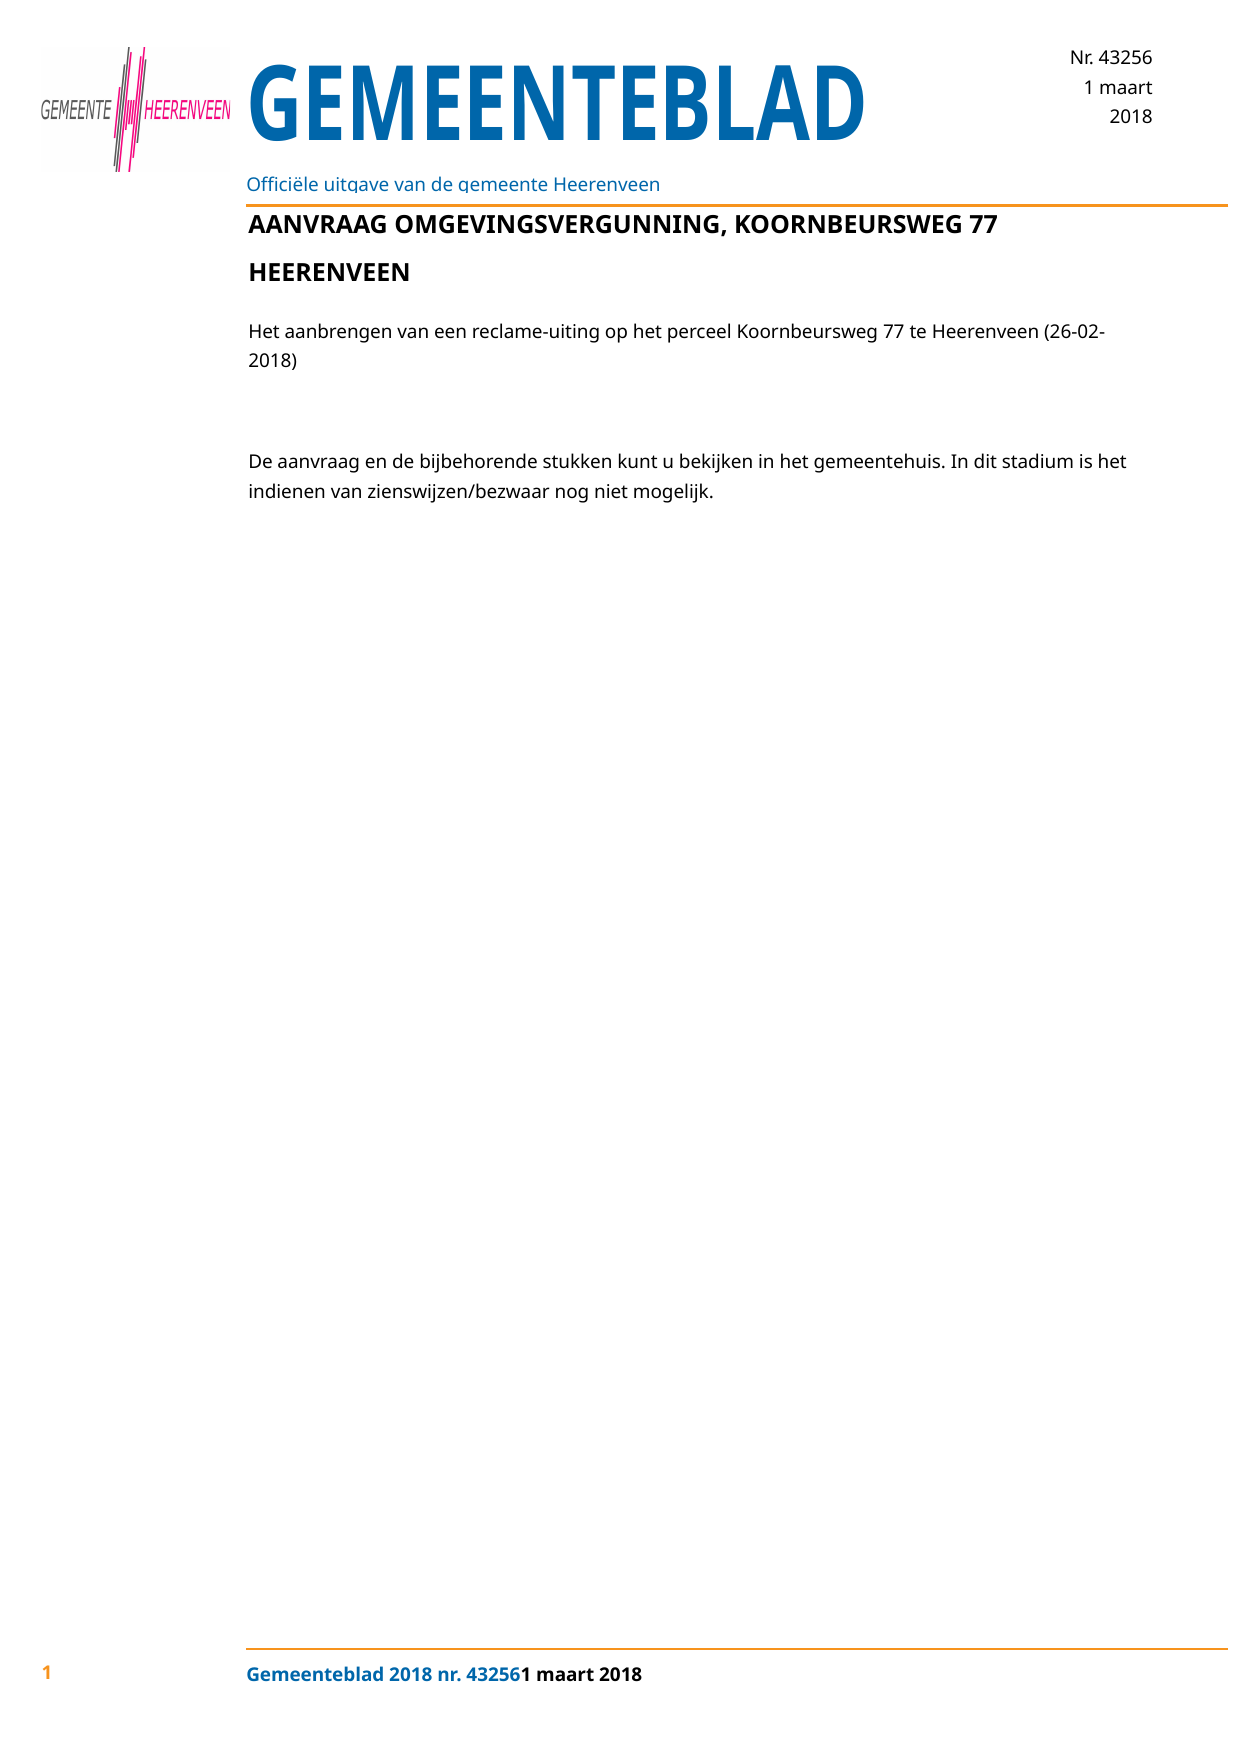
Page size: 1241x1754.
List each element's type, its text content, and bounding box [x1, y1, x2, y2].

picture [41, 47, 231, 172]
text AANVRAAG OMGEVINGSVERGUNNING, KOORNBEURSWEG 77 HEERENVEEN [248, 207, 1152, 288]
text Het aanbrengen van een reclame-uiting op het perceel Koornbeursweg 77 te Heerenveen (26-02-2018) [248, 318, 1152, 373]
text De aanvraag en de bijbehorende stukken kunt u bekijken in het gemeentehuis. In dit stadium is het indienen van zienswijzen/bezwaar nog niet mogelijk. [248, 448, 1152, 504]
